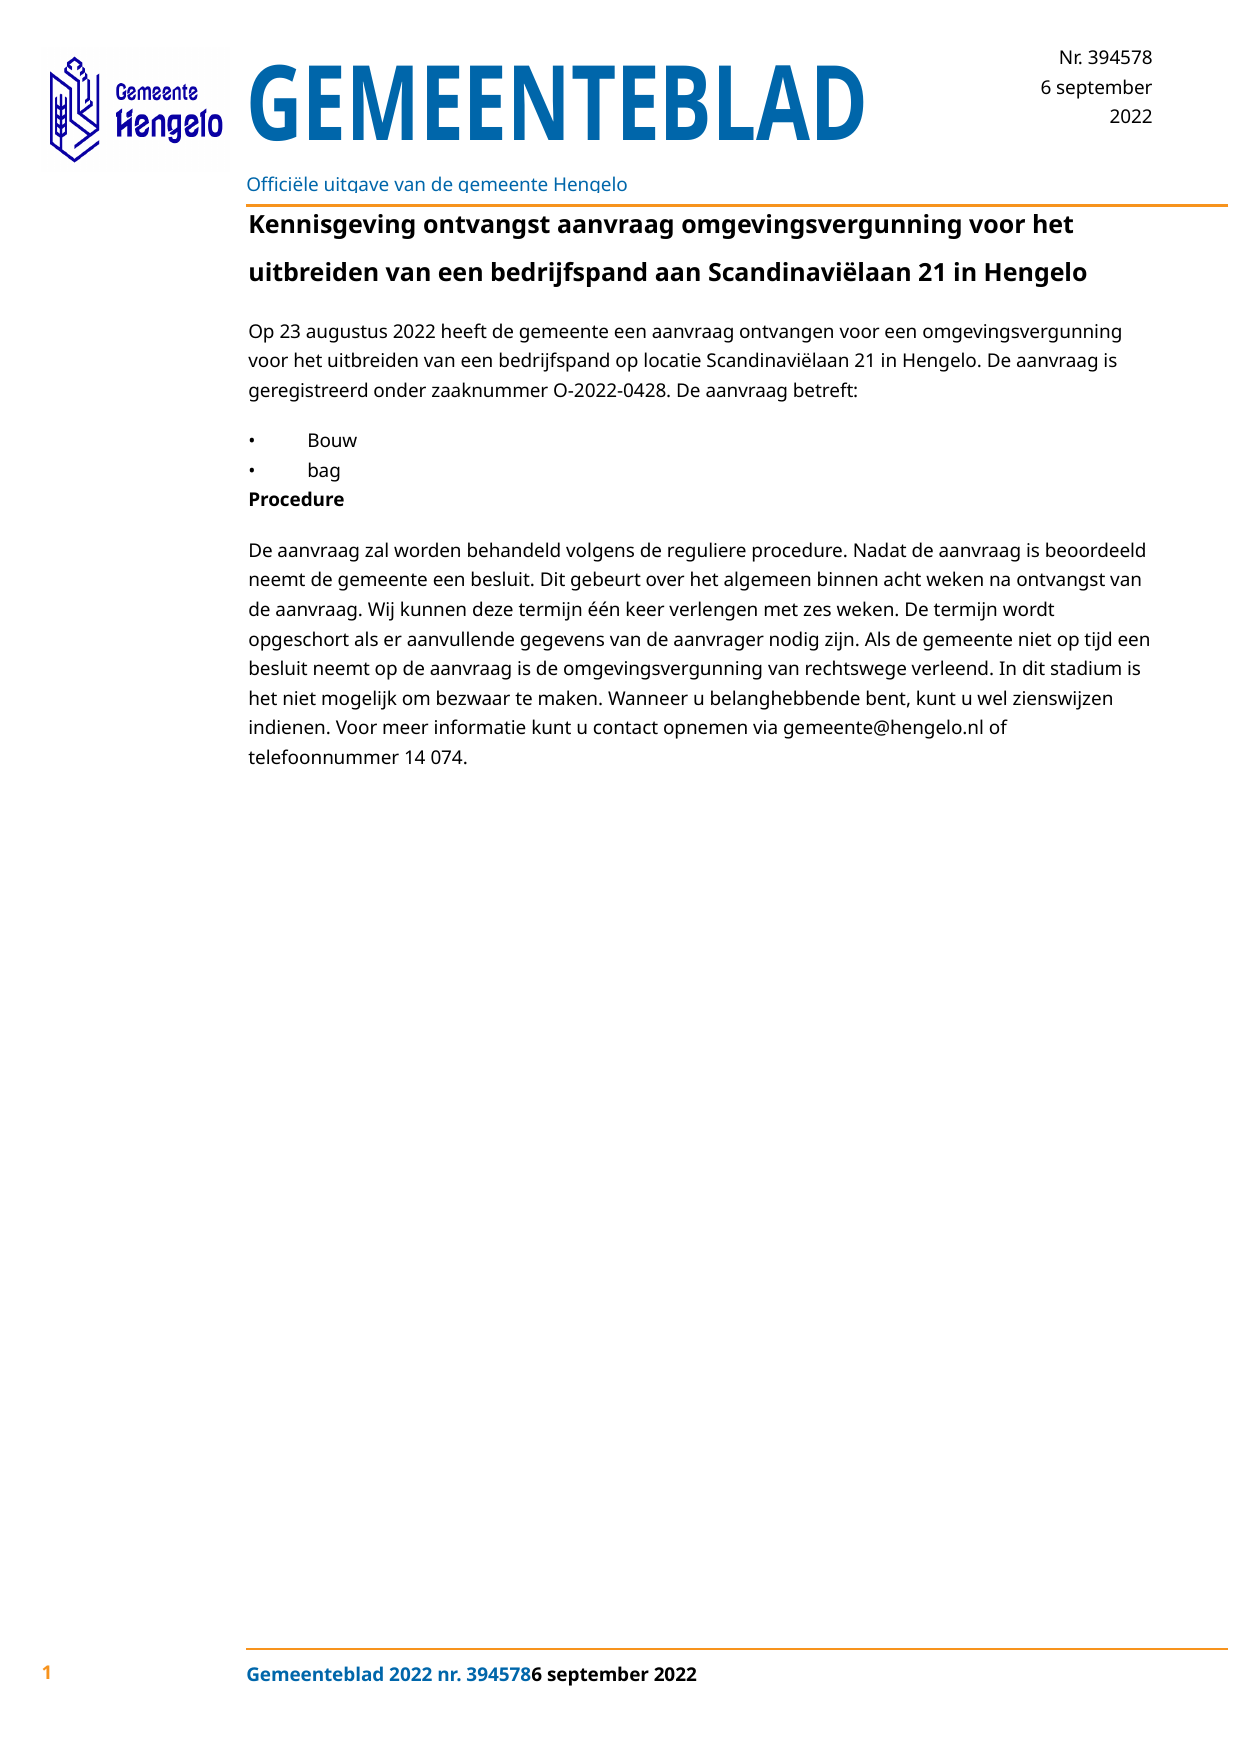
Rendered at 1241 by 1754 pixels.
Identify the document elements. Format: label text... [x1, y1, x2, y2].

picture [41, 47, 231, 172]
text Procedure [248, 487, 1152, 512]
text De aanvraag zal worden behandeld volgens de reguliere procedure. Nadat de aanvraag is beoordeeld neemt de gemeente een besluit. Dit gebeurt over het algemeen binnen acht weken na ontvangst van de aanvraag. Wij kunnen deze termijn één keer verlengen met zes weken. De termijn wordt opgeschort als er aanvullende gegevens van de aanvrager nodig zijn. Als de gemeente niet op tijd een besluit neemt op de aanvraag is de omgevingsvergunning van rechtswege verleend. In dit stadium is het niet mogelijk om bezwaar te maken. Wanneer u belanghebbende bent, kunt u wel zienswijzen indienen. Voor meer informatie kunt u contact opnemen via gemeente@hengelo.nl of telefoonnummer 14 074. [248, 537, 1152, 770]
text Kennisgeving ontvangst aanvraag omgevingsvergunning voor het uitbreiden van een bedrijfspand aan Scandinaviëlaan 21 in Hengelo [248, 207, 1152, 288]
text Op 23 augustus 2022 heeft de gemeente een aanvraag ontvangen voor een omgevingsvergunning voor het uitbreiden van een bedrijfspand op locatie Scandinaviëlaan 21 in Hengelo. De aanvraag is geregistreerd onder zaaknummer O-2022-0428. De aanvraag betreft: [248, 318, 1152, 403]
list bag [248, 457, 1152, 483]
list Bouw [248, 427, 1152, 453]
